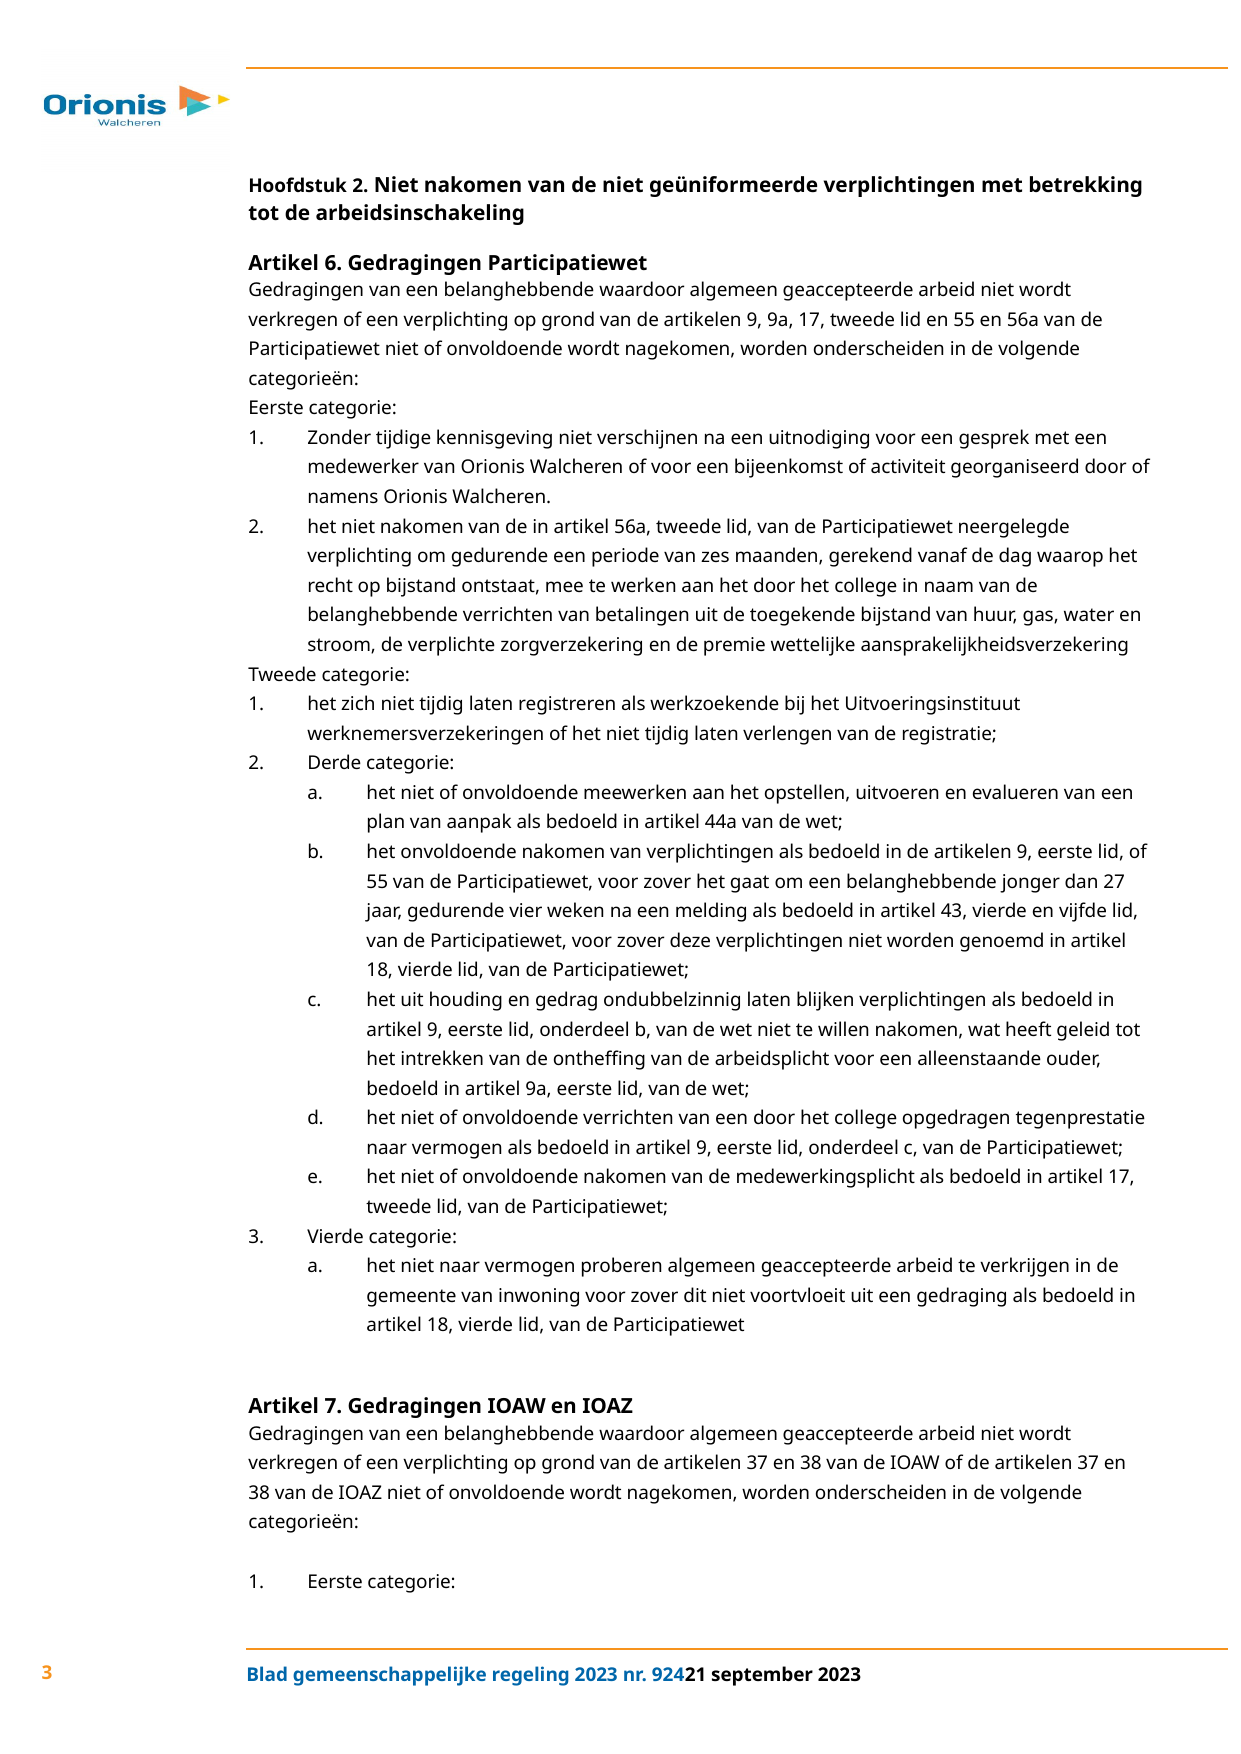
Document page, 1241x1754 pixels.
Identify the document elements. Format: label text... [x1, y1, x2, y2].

list Zonder tijdige kennisgeving niet verschijnen na een uitnodiging voor een gesprek met een medewerker van Orionis Walcheren of voor een bijeenkomst of activiteit georganiseerd door of namens Orionis Walcheren. [248, 424, 1152, 509]
text Artikel 6. Gedragingen Participatiewet [248, 248, 1152, 276]
list Eerste categorie: [248, 1568, 1152, 1594]
list het onvoldoende nakomen van verplichtingen als bedoeld in de artikelen 9, eerste lid, of 55 van de Participatiewet, voor zover het gaat om een belanghebbende jonger dan 27 jaar, gedurende vier weken na een melding als bedoeld in artikel 43, vierde en vijfde lid, van de Participatiewet, voor zover deze verplichtingen niet worden genoemd in artikel 18, vierde lid, van de Participatiewet; [307, 838, 1152, 982]
list het niet of onvoldoende verrichten van een door het college opgedragen tegenprestatie naar vermogen als bedoeld in artikel 9, eerste lid, onderdeel c, van de Participatiewet; [307, 1104, 1152, 1160]
text Artikel 7. Gedragingen IOAW en IOAZ [248, 1392, 1152, 1420]
list het niet naar vermogen proberen algemeen geaccepteerde arbeid te verkrijgen in de gemeente van inwoning voor zover dit niet voortvloeit uit een gedraging als bedoeld in artikel 18, vierde lid, van de Participatiewet [307, 1252, 1152, 1337]
list Derde categorie: [248, 749, 1152, 775]
list het niet nakomen van de in artikel 56a, tweede lid, van de Participatiewet neergelegde verplichting om gedurende een periode van zes maanden, gerekend vanaf de dag waarop het recht op bijstand ontstaat, mee te werken aan het door het college in naam van de belanghebbende verrichten van betalingen uit de toegekende bijstand van huur, gas, water en stroom, de verplichte zorgverzekering en de premie wettelijke aansprakelijkheidsverzekering [248, 513, 1152, 657]
list het uit houding en gedrag ondubbelzinnig laten blijken verplichtingen als bedoeld in artikel 9, eerste lid, onderdeel b, van de wet niet te willen nakomen, wat heeft geleid tot het intrekken van de ontheffing van de arbeidsplicht voor een alleenstaande ouder, bedoeld in artikel 9a, eerste lid, van de wet; [307, 986, 1152, 1101]
picture [41, 47, 231, 172]
text Gedragingen van een belanghebbende waardoor algemeen geaccepteerde arbeid niet wordt verkregen of een verplichting op grond van de artikelen 9, 9a, 17, tweede lid en 55 en 56a van de Participatiewet niet of onvoldoende wordt nagekomen, worden onderscheiden in de volgende categorieën: [248, 276, 1152, 391]
text Tweede categorie: [248, 661, 1152, 686]
text Gedragingen van een belanghebbende waardoor algemeen geaccepteerde arbeid niet wordt verkregen of een verplichting op grond van de artikelen 37 en 38 van de IOAW of de artikelen 37 en 38 van de IOAZ niet of onvoldoende wordt nagekomen, worden onderscheiden in de volgende categorieën: [248, 1420, 1152, 1534]
text Eerste categorie: [248, 394, 1152, 420]
list het niet of onvoldoende meewerken aan het opstellen, uitvoeren en evalueren van een plan van aanpak als bedoeld in artikel 44a van de wet; [307, 779, 1152, 834]
list Vierde categorie: [248, 1223, 1152, 1248]
list het niet of onvoldoende nakomen van de medewerkingsplicht als bedoeld in artikel 17, tweede lid, van de Participatiewet; [307, 1164, 1152, 1219]
text Hoofdstuk 2. Niet nakomen van de niet geüniformeerde verplichtingen met betrekking tot de arbeidsinschakeling [248, 170, 1152, 227]
list het zich niet tijdig laten registreren als werkzoekende bij het Uitvoeringsinstituut werknemersverzekeringen of het niet tijdig laten verlengen van de registratie; [248, 690, 1152, 746]
